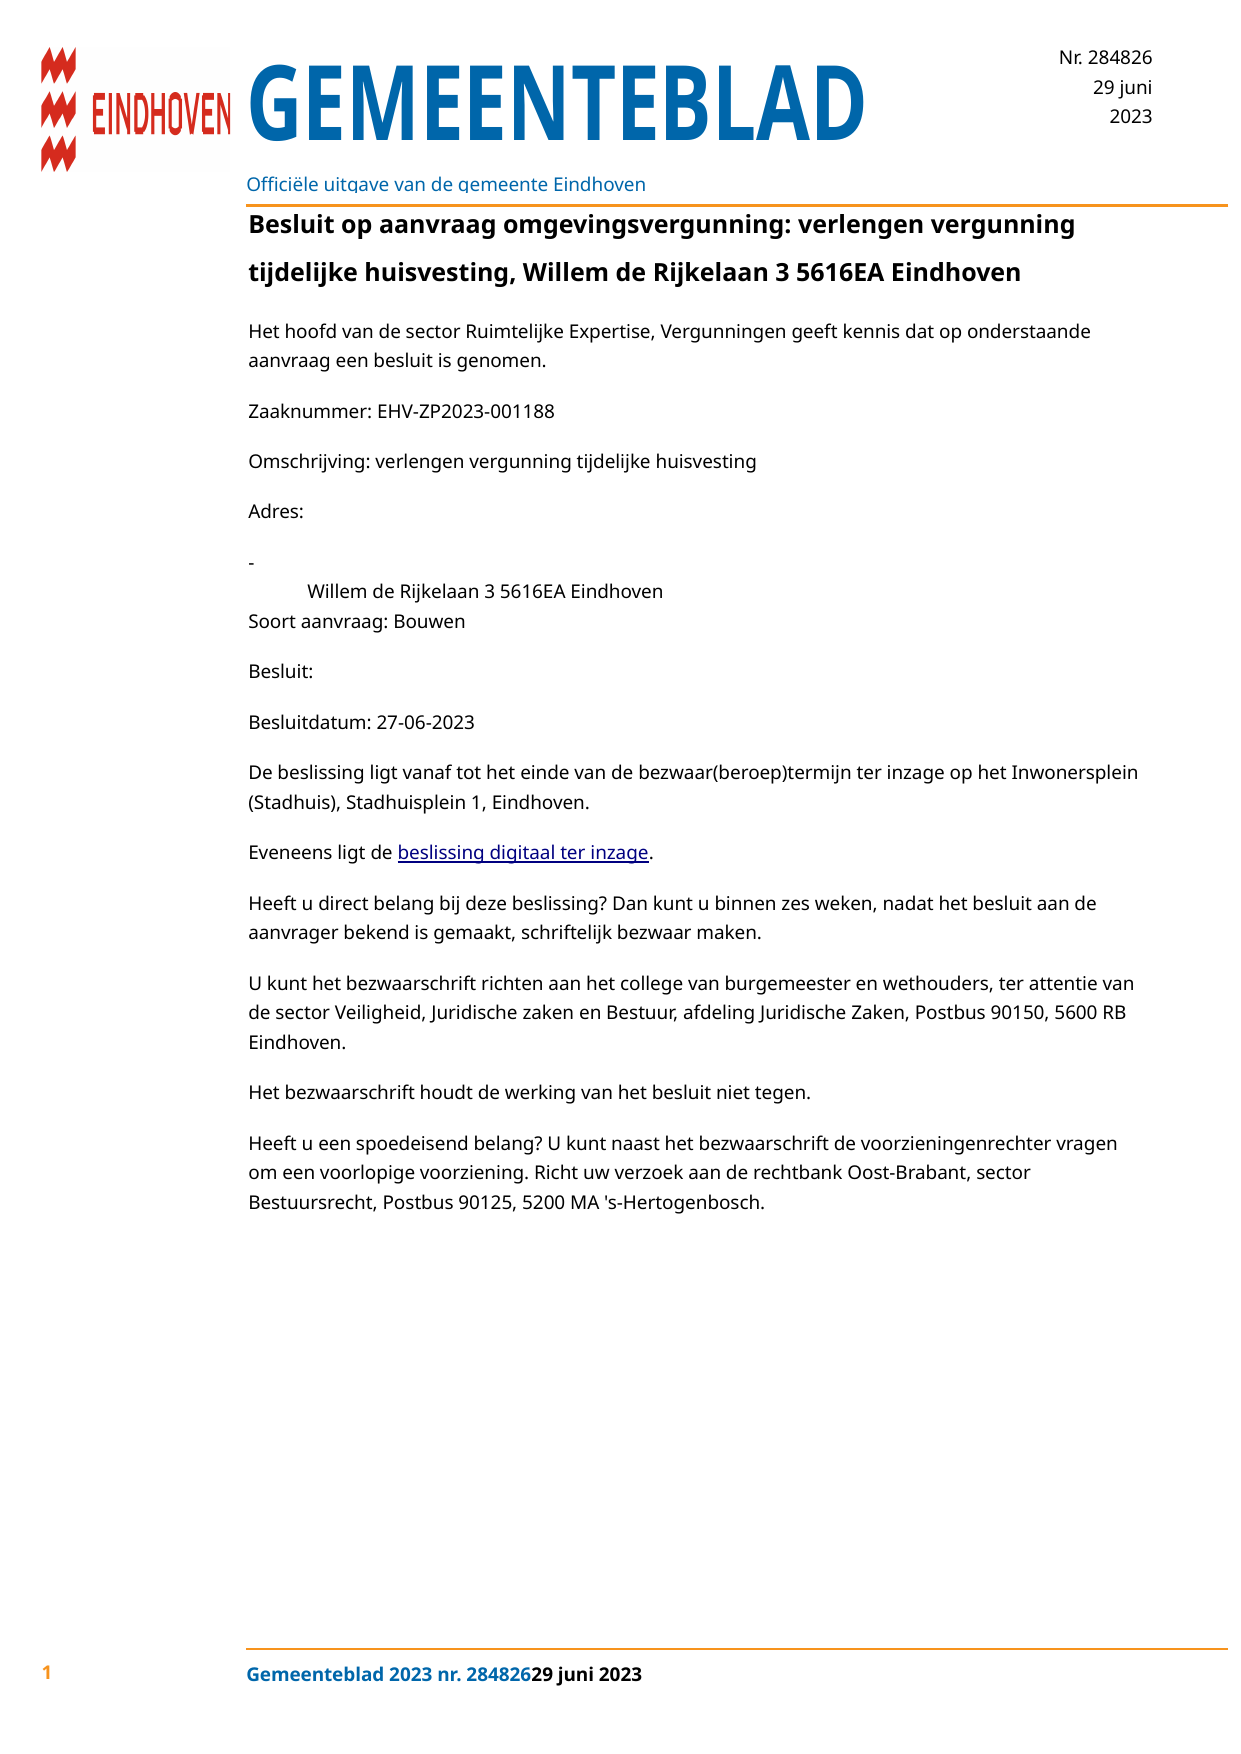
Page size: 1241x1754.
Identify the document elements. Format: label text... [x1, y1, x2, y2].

text Besluitdatum: 27-06-2023 [248, 709, 1152, 735]
text Het hoofd van de sector Ruimtelijke Expertise, Vergunningen geeft kennis dat op onderstaande aanvraag een besluit is genomen. [248, 318, 1152, 373]
text Het bezwaarschrift houdt de werking van het besluit niet tegen. [248, 1079, 1152, 1105]
text Heeft u direct belang bij deze beslissing? Dan kunt u binnen zes weken, nadat het besluit aan de aanvrager bekend is gemaakt, schriftelijk bezwaar maken. [248, 890, 1152, 945]
text Besluit op aanvraag omgevingsvergunning: verlengen vergunning tijdelijke huisvesting, Willem de Rijkelaan 3 5616EA Eindhoven [248, 207, 1152, 288]
text Heeft u een spoedeisend belang? U kunt naast het bezwaarschrift de voorzieningenrechter vragen om een voorlopige voorziening. Richt uw verzoek aan de rechtbank Oost-Brabant, sector Bestuursrecht, Postbus 90125, 5200 MA 's-Hertogenbosch. [248, 1130, 1152, 1215]
list Willem de Rijkelaan 3 5616EA Eindhoven [248, 579, 1152, 604]
text Zaaknummer: EHV-ZP2023-001188 [248, 398, 1152, 424]
text Omschrijving: verlengen vergunning tijdelijke huisvesting [248, 448, 1152, 474]
text Eveneens ligt de beslissing digitaal ter inzage. [248, 839, 1152, 865]
text Besluit: [248, 659, 1152, 684]
text Soort aanvraag: Bouwen [248, 608, 1152, 634]
picture [41, 47, 231, 172]
text U kunt het bezwaarschrift richten aan het college van burgemeester en wethouders, ter attentie van de sector Veiligheid, Juridische zaken en Bestuur, afdeling Juridische Zaken, Postbus 90150, 5600 RB Eindhoven. [248, 970, 1152, 1055]
text Adres: [248, 499, 1152, 524]
text De beslissing ligt vanaf tot het einde van de bezwaar(beroep)termijn ter inzage op het Inwonersplein (Stadhuis), Stadhuisplein 1, Eindhoven. [248, 759, 1152, 815]
